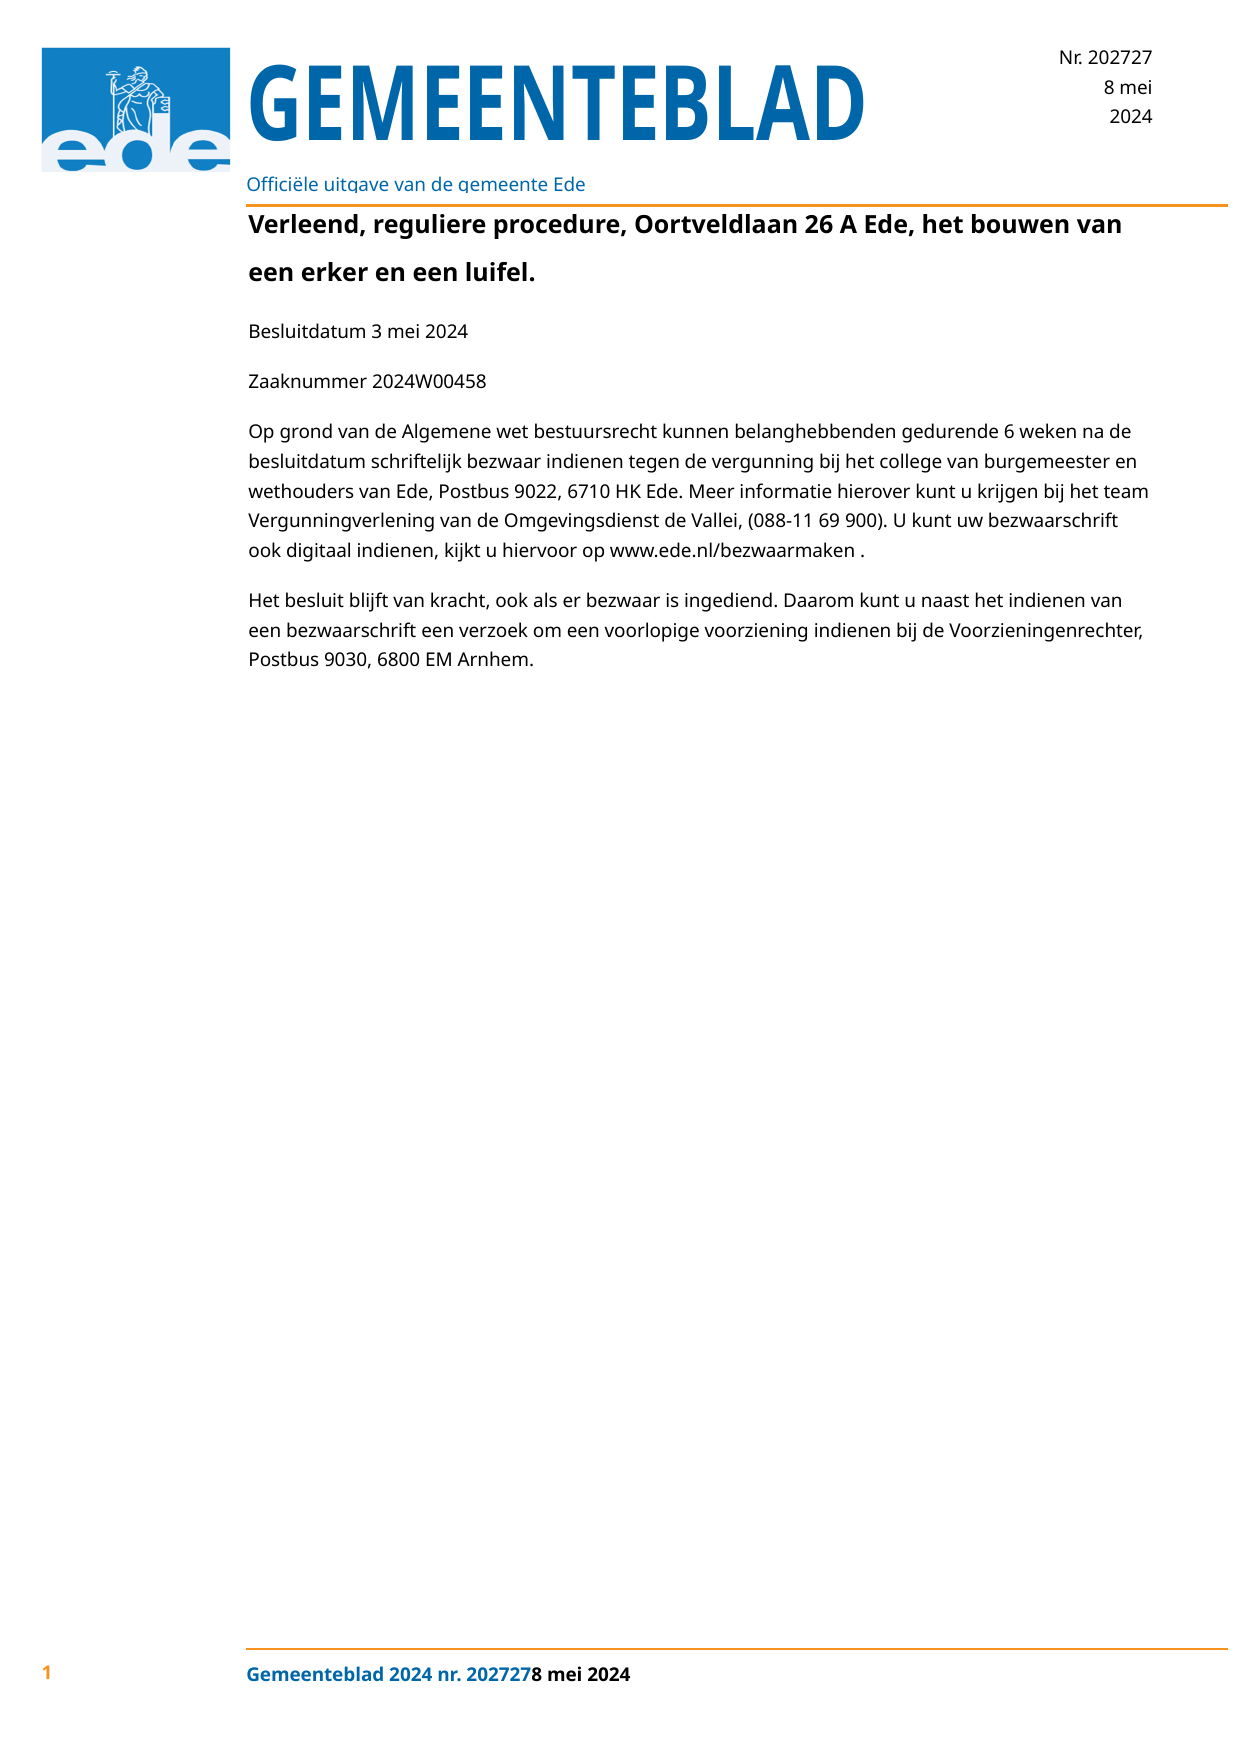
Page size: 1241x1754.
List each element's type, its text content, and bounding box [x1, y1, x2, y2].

picture [41, 47, 231, 172]
text Zaaknummer 2024W00458 [248, 368, 1152, 394]
text Op grond van de Algemene wet bestuursrecht kunnen belanghebbenden gedurende 6 weken na de besluitdatum schriftelijk bezwaar indienen tegen de vergunning bij het college van burgemeester en wethouders van Ede, Postbus 9022, 6710 HK Ede. Meer informatie hierover kunt u krijgen bij het team Vergunningverlening van de Omgevingsdienst de Vallei, (088-11 69 900). U kunt uw bezwaarschrift ook digitaal indienen, kijkt u hiervoor op www.ede.nl/bezwaarmaken . [248, 419, 1152, 563]
text Besluitdatum 3 mei 2024 [248, 318, 1152, 344]
text Verleend, reguliere procedure, Oortveldlaan 26 A Ede, het bouwen van een erker en een luifel. [248, 207, 1152, 288]
text Het besluit blijft van kracht, ook als er bezwaar is ingediend. Daarom kunt u naast het indienen van een bezwaarschrift een verzoek om een voorlopige voorziening indienen bij de Voorzieningenrechter, Postbus 9030, 6800 EM Arnhem. [248, 587, 1152, 672]
